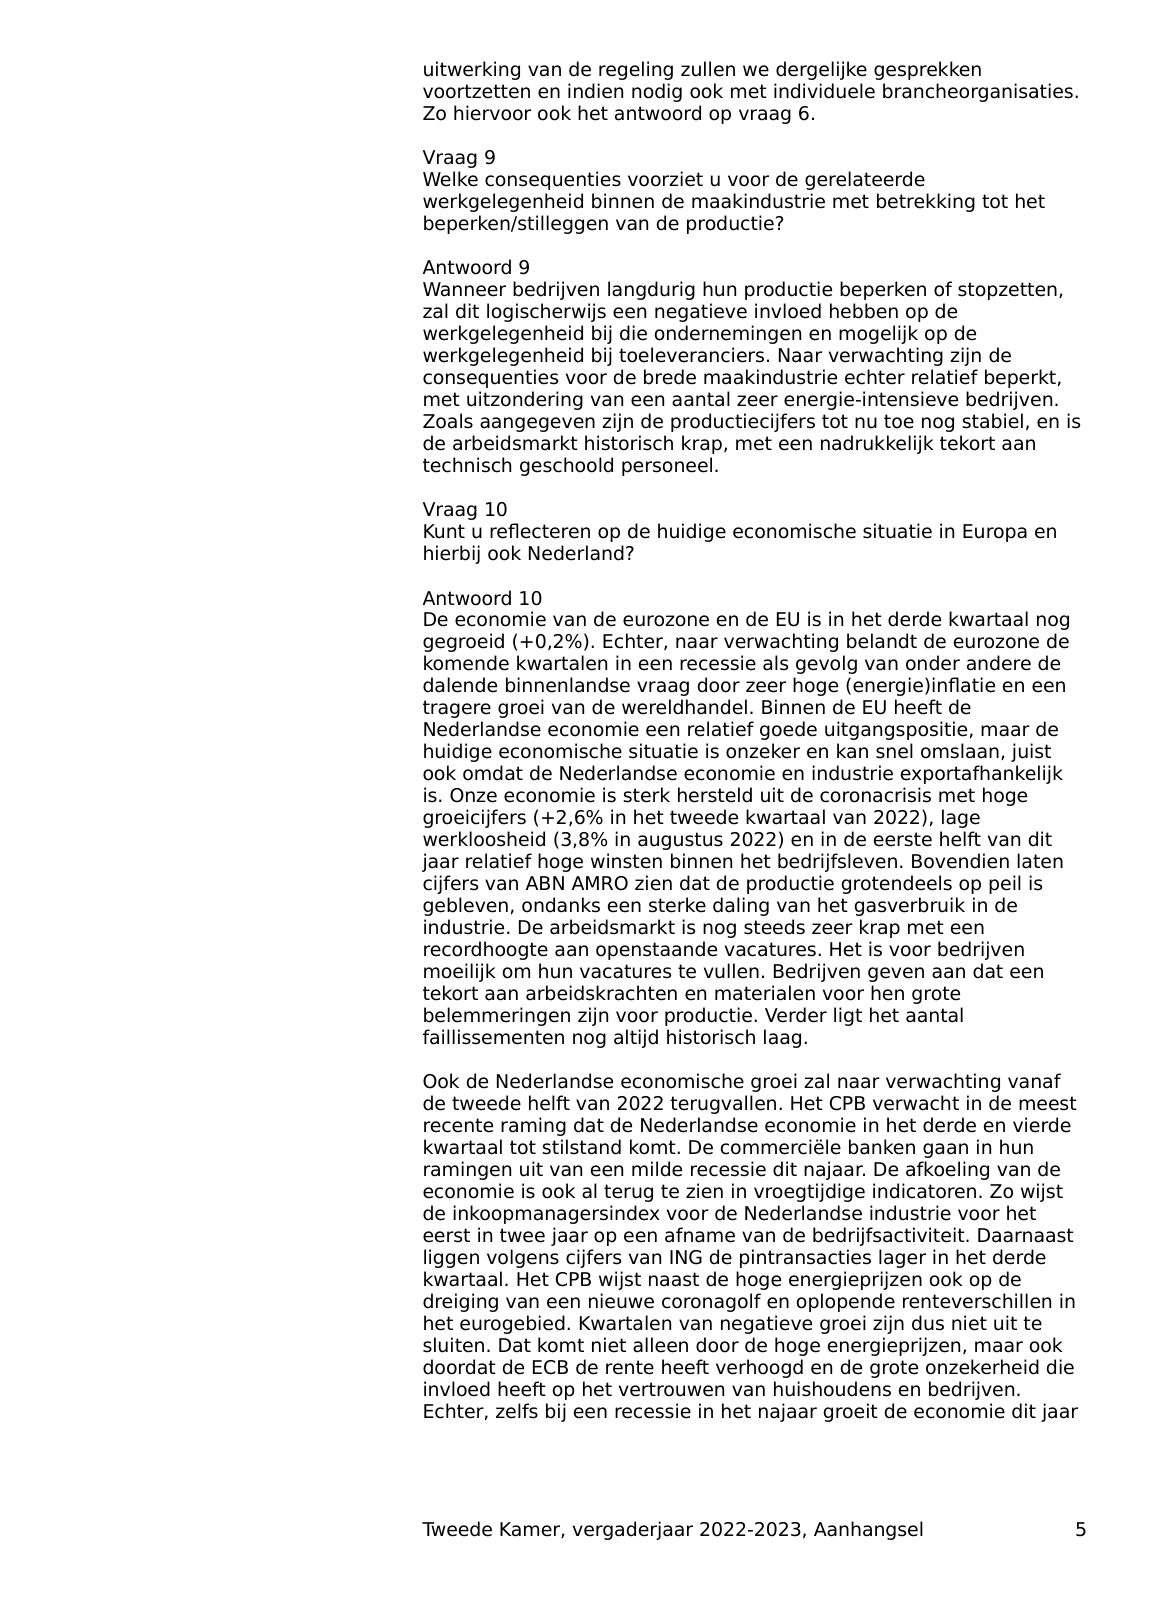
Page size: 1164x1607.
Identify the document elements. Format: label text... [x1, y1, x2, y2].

text Vraag 10 [422, 499, 1087, 521]
text Kunt u reflecteren op de huidige economische situatie in Europa en hierbij ook Nederland? [422, 521, 1087, 565]
text De economie van de eurozone en de EU is in het derde kwartaal nog gegroeid (+0,2%). Echter, naar verwachting belandt de eurozone de komende kwartalen in een recessie als gevolg van onder andere de dalende binnenlandse vraag door zeer hoge (energie)inflatie en een tragere groei van de wereldhandel. Binnen de EU heeft de Nederlandse economie een relatief goede uitgangspositie, maar de huidige economische situatie is onzeker en kan snel omslaan, juist ook omdat de Nederlandse economie en industrie exportafhankelijk is. Onze economie is sterk hersteld uit de coronacrisis met hoge groeicijfers (+2,6% in het tweede kwartaal van 2022), lage werkloosheid (3,8% in augustus 2022) en in de eerste helft van dit jaar relatief hoge winsten binnen het bedrijfsleven. Bovendien laten cijfers van ABN AMRO zien dat de productie grotendeels op peil is gebleven, ondanks een sterke daling van het gasverbruik in de industrie. De arbeidsmarkt is nog steeds zeer krap met een recordhoogte aan openstaande vacatures. Het is voor bedrijven moeilijk om hun vacatures te vullen. Bedrijven geven aan dat een tekort aan arbeidskrachten en materialen voor hen grote belemmeringen zijn voor productie. Verder ligt het aantal faillissementen nog altijd historisch laag. [422, 609, 1087, 1049]
text Ook de Nederlandse economische groei zal naar verwachting vanaf de tweede helft van 2022 terugvallen. Het CPB verwacht in de meest recente raming dat de Nederlandse economie in het derde en vierde kwartaal tot stilstand komt. De commerciële banken gaan in hun ramingen uit van een milde recessie dit najaar. De afkoeling van de economie is ook al terug te zien in vroegtijdige indicatoren. Zo wijst de inkoopmanagersindex voor de Nederlandse industrie voor het eerst in twee jaar op een afname van de bedrijfsactiviteit. Daarnaast liggen volgens cijfers van ING de pintransacties lager in het derde kwartaal. Het CPB wijst naast de hoge energieprijzen ook op de dreiging van een nieuwe coronagolf en oplopende renteverschillen in het eurogebied. Kwartalen van negatieve groei zijn dus niet uit te sluiten. Dat komt niet alleen door de hoge energieprijzen, maar ook doordat de ECB de rente heeft verhoogd en de grote onzekerheid die invloed heeft op het vertrouwen van huishoudens en bedrijven. Echter, zelfs bij een recessie in het najaar groeit de economie dit jaar [422, 1071, 1087, 1423]
text Vraag 9 [422, 147, 1087, 169]
text uitwerking van de regeling zullen we dergelijke gesprekken voortzetten en indien nodig ook met individuele brancheorganisaties. Zo hiervoor ook het antwoord op vraag 6. [422, 59, 1087, 125]
text Wanneer bedrijven langdurig hun productie beperken of stopzetten, zal dit logischerwijs een negatieve invloed hebben op de werkgelegenheid bij die ondernemingen en mogelijk op de werkgelegenheid bij toeleveranciers. Naar verwachting zijn de consequenties voor de brede maakindustrie echter relatief beperkt, met uitzondering van een aantal zeer energie-intensieve bedrijven. Zoals aangegeven zijn de productiecijfers tot nu toe nog stabiel, en is de arbeidsmarkt historisch krap, met een nadrukkelijk tekort aan technisch geschoold personeel. [422, 279, 1087, 477]
text Antwoord 9 [422, 257, 1087, 279]
text Antwoord 10 [422, 587, 1087, 609]
text Welke consequenties voorziet u voor de gerelateerde werkgelegenheid binnen de maakindustrie met betrekking tot het beperken/stilleggen van de productie? [422, 169, 1087, 235]
